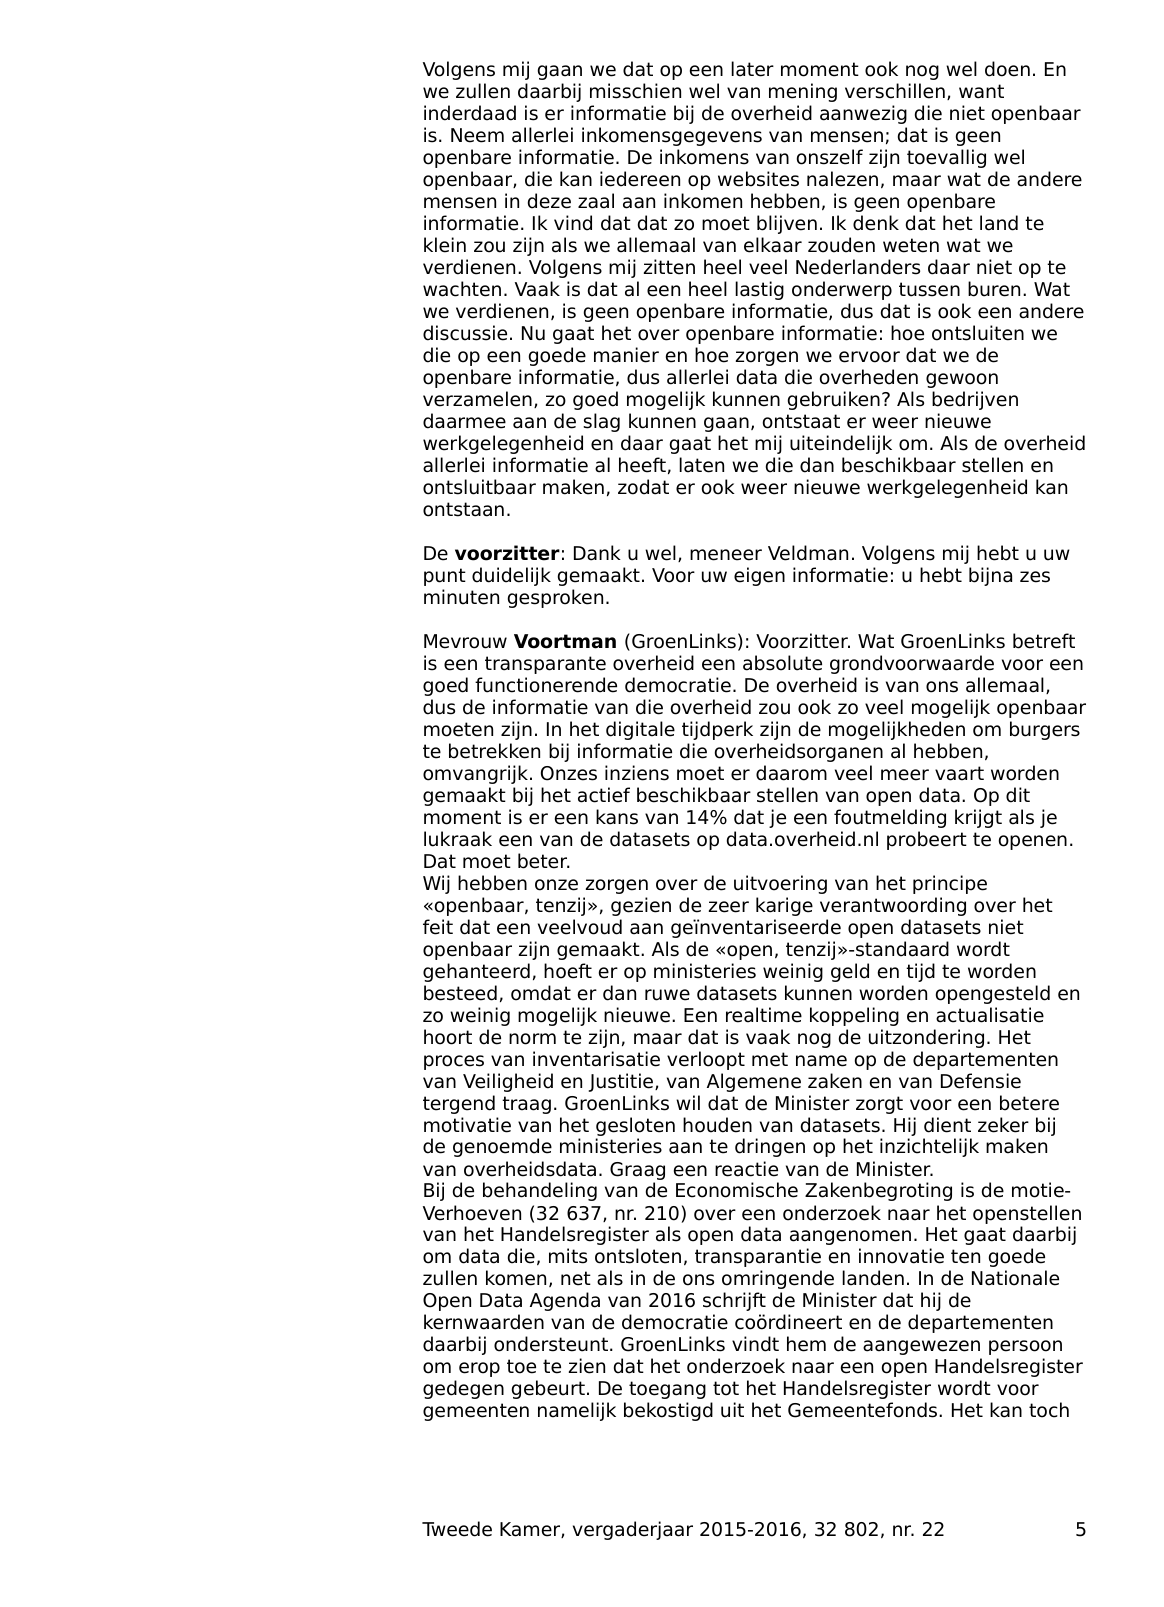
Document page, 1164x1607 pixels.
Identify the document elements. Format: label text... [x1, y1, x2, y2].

text De voorzitter: Dank u wel, meneer Veldman. Volgens mij hebt u uw punt duidelijk gemaakt. Voor uw eigen informatie: u hebt bijna zes minuten gesproken. [422, 543, 1087, 609]
text Volgens mij gaan we dat op een later moment ook nog wel doen. En we zullen daarbij misschien wel van mening verschillen, want inderdaad is er informatie bij de overheid aanwezig die niet openbaar is. Neem allerlei inkomensgegevens van mensen; dat is geen openbare informatie. De inkomens van onszelf zijn toevallig wel openbaar, die kan iedereen op websites nalezen, maar wat de andere mensen in deze zaal aan inkomen hebben, is geen openbare informatie. Ik vind dat dat zo moet blijven. Ik denk dat het land te klein zou zijn als we allemaal van elkaar zouden weten wat we verdienen. Volgens mij zitten heel veel Nederlanders daar niet op te wachten. Vaak is dat al een heel lastig onderwerp tussen buren. Wat we verdienen, is geen openbare informatie, dus dat is ook een andere discussie. Nu gaat het over openbare informatie: hoe ontsluiten we die op een goede manier en hoe zorgen we ervoor dat we de openbare informatie, dus allerlei data die overheden gewoon verzamelen, zo goed mogelijk kunnen gebruiken? Als bedrijven daarmee aan de slag kunnen gaan, ontstaat er weer nieuwe werkgelegenheid en daar gaat het mij uiteindelijk om. Als de overheid allerlei informatie al heeft, laten we die dan beschikbaar stellen en ontsluitbaar maken, zodat er ook weer nieuwe werkgelegenheid kan ontstaan. [422, 59, 1087, 521]
text Wij hebben onze zorgen over de uitvoering van het principe «openbaar, tenzij», gezien de zeer karige verantwoording over het feit dat een veelvoud aan geïnventariseerde open datasets niet openbaar zijn gemaakt. Als de «open, tenzij»-standaard wordt gehanteerd, hoeft er op ministeries weinig geld en tijd te worden besteed, omdat er dan ruwe datasets kunnen worden opengesteld en zo weinig mogelijk nieuwe. Een realtime koppeling en actualisatie hoort de norm te zijn, maar dat is vaak nog de uitzondering. Het proces van inventarisatie verloopt met name op de departementen van Veiligheid en Justitie, van Algemene zaken en van Defensie tergend traag. GroenLinks wil dat de Minister zorgt voor een betere motivatie van het gesloten houden van datasets. Hij dient zeker bij de genoemde ministeries aan te dringen op het inzichtelijk maken van overheidsdata. Graag een reactie van de Minister. [422, 873, 1087, 1180]
text Bij de behandeling van de Economische Zakenbegroting is de motie-Verhoeven (32 637, nr. 210) over een onderzoek naar het openstellen van het Handelsregister als open data aangenomen. Het gaat daarbij om data die, mits ontsloten, transparantie en innovatie ten goede zullen komen, net als in de ons omringende landen. In de Nationale Open Data Agenda van 2016 schrijft de Minister dat hij de kernwaarden van de democratie coördineert en de departementen daarbij ondersteunt. GroenLinks vindt hem de aangewezen persoon om erop toe te zien dat het onderzoek naar een open Handelsregister gedegen gebeurt. De toegang tot het Handelsregister wordt voor gemeenten namelijk bekostigd uit het Gemeentefonds. Het kan toch [422, 1180, 1087, 1422]
text Mevrouw Voortman (GroenLinks): Voorzitter. Wat GroenLinks betreft is een transparante overheid een absolute grondvoorwaarde voor een goed functionerende democratie. De overheid is van ons allemaal, dus de informatie van die overheid zou ook zo veel mogelijk openbaar moeten zijn. In het digitale tijdperk zijn de mogelijkheden om burgers te betrekken bij informatie die overheidsorganen al hebben, omvangrijk. Onzes inziens moet er daarom veel meer vaart worden gemaakt bij het actief beschikbaar stellen van open data. Op dit moment is er een kans van 14% dat je een foutmelding krijgt als je lukraak een van de datasets op data.overheid.nl probeert te openen. Dat moet beter. [422, 631, 1087, 873]
